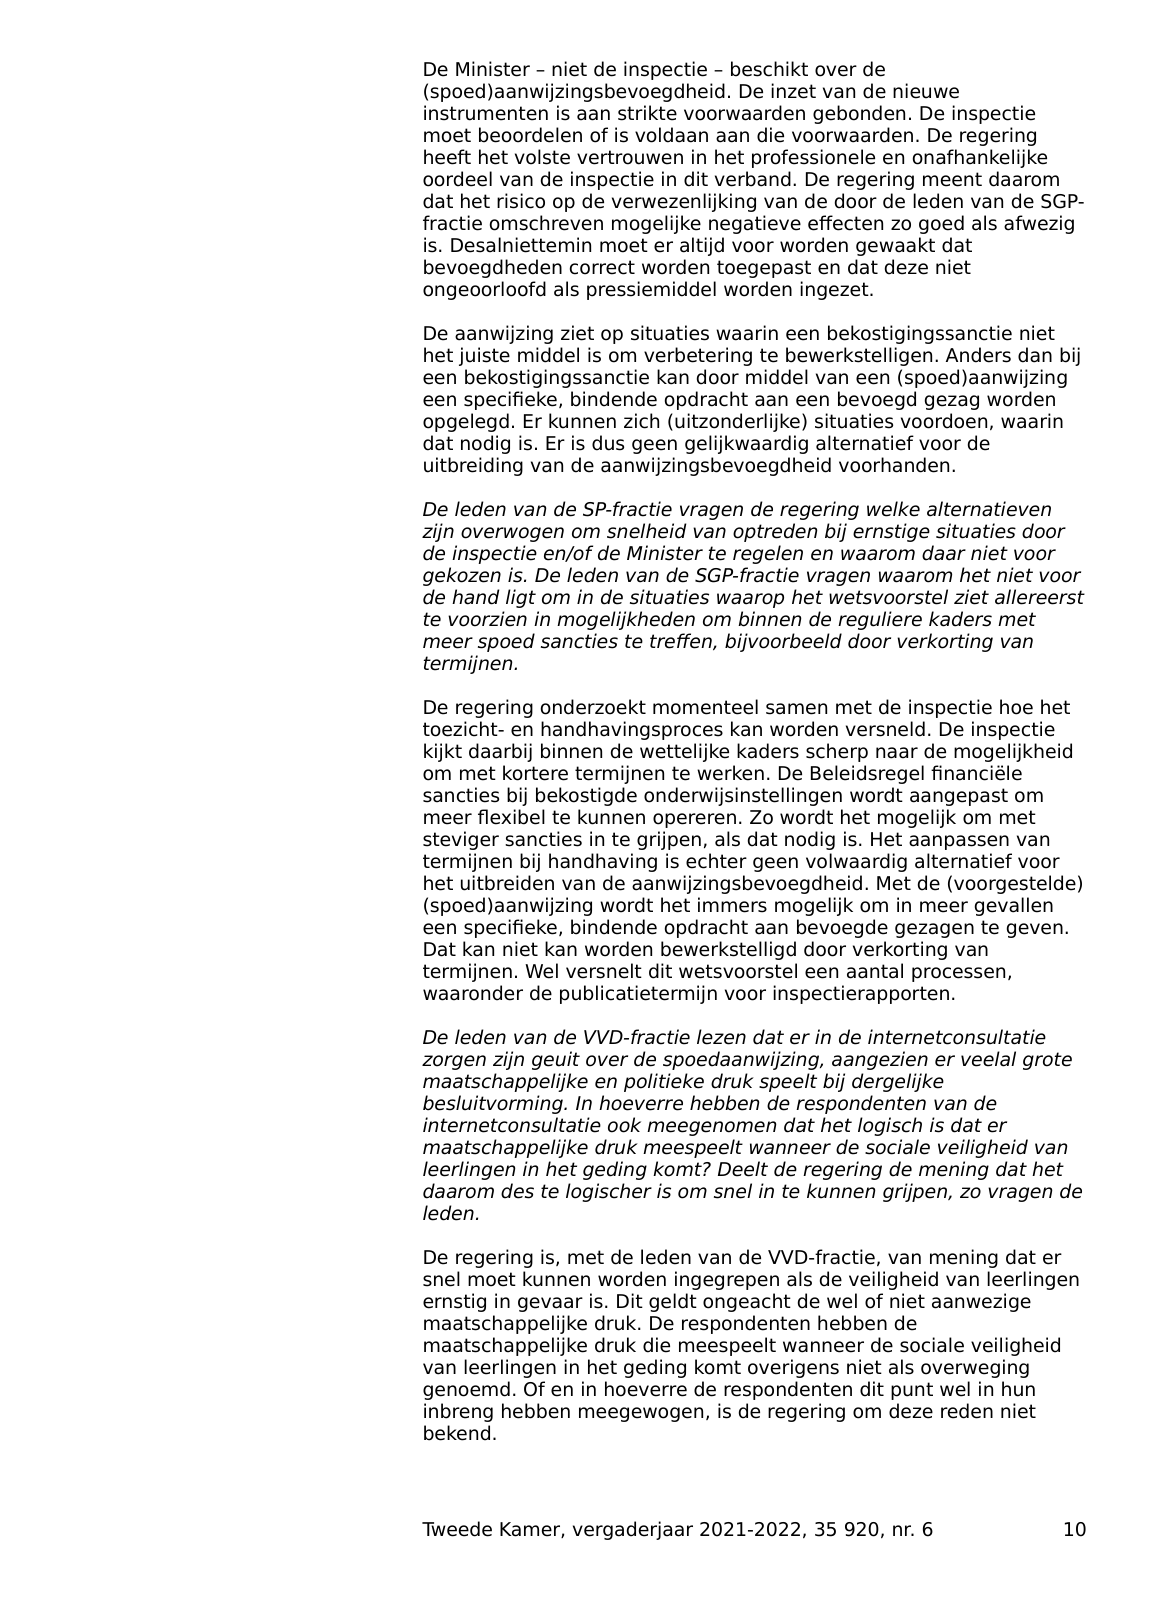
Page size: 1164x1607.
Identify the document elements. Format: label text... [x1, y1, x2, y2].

text De Minister – niet de inspectie – beschikt over de (spoed)aanwijzingsbevoegdheid. De inzet van de nieuwe instrumenten is aan strikte voorwaarden gebonden. De inspectie moet beoordelen of is voldaan aan die voorwaarden. De regering heeft het volste vertrouwen in het professionele en onafhankelijke oordeel van de inspectie in dit verband. De regering meent daarom dat het risico op de verwezenlijking van de door de leden van de SGP-fractie omschreven mogelijke negatieve effecten zo goed als afwezig is. Desalniettemin moet er altijd voor worden gewaakt dat bevoegdheden correct worden toegepast en dat deze niet ongeoorloofd als pressiemiddel worden ingezet. [422, 59, 1087, 301]
text De leden van de VVD-fractie lezen dat er in de internetconsultatie zorgen zijn geuit over de spoedaanwijzing, aangezien er veelal grote maatschappelijke en politieke druk speelt bij dergelijke besluitvorming. In hoeverre hebben de respondenten van de internetconsultatie ook meegenomen dat het logisch is dat er maatschappelijke druk meespeelt wanneer de sociale veiligheid van leerlingen in het geding komt? Deelt de regering de mening dat het daarom des te logischer is om snel in te kunnen grijpen, zo vragen de leden. [422, 1027, 1087, 1225]
text De aanwijzing ziet op situaties waarin een bekostigingssanctie niet het juiste middel is om verbetering te bewerkstelligen. Anders dan bij een bekostigingssanctie kan door middel van een (spoed)aanwijzing een specifieke, bindende opdracht aan een bevoegd gezag worden opgelegd. Er kunnen zich (uitzonderlijke) situaties voordoen, waarin dat nodig is. Er is dus geen gelijkwaardig alternatief voor de uitbreiding van de aanwijzingsbevoegdheid voorhanden. [422, 323, 1087, 477]
text De regering is, met de leden van de VVD-fractie, van mening dat er snel moet kunnen worden ingegrepen als de veiligheid van leerlingen ernstig in gevaar is. Dit geldt ongeacht de wel of niet aanwezige maatschappelijke druk. De respondenten hebben de maatschappelijke druk die meespeelt wanneer de sociale veiligheid van leerlingen in het geding komt overigens niet als overweging genoemd. Of en in hoeverre de respondenten dit punt wel in hun inbreng hebben meegewogen, is de regering om deze reden niet bekend. [422, 1247, 1087, 1445]
text De leden van de SP-fractie vragen de regering welke alternatieven zijn overwogen om snelheid van optreden bij ernstige situaties door de inspectie en/of de Minister te regelen en waarom daar niet voor gekozen is. De leden van de SGP-fractie vragen waarom het niet voor de hand ligt om in de situaties waarop het wetsvoorstel ziet allereerst te voorzien in mogelijkheden om binnen de reguliere kaders met meer spoed sancties te treffen, bijvoorbeeld door verkorting van termijnen. [422, 499, 1087, 675]
text De regering onderzoekt momenteel samen met de inspectie hoe het toezicht- en handhavingsproces kan worden versneld. De inspectie kijkt daarbij binnen de wettelijke kaders scherp naar de mogelijkheid om met kortere termijnen te werken. De Beleidsregel financiële sancties bij bekostigde onderwijsinstellingen wordt aangepast om meer flexibel te kunnen opereren. Zo wordt het mogelijk om met steviger sancties in te grijpen, als dat nodig is. Het aanpassen van termijnen bij handhaving is echter geen volwaardig alternatief voor het uitbreiden van de aanwijzingsbevoegdheid. Met de (voorgestelde) (spoed)aanwijzing wordt het immers mogelijk om in meer gevallen een specifieke, bindende opdracht aan bevoegde gezagen te geven. Dat kan niet kan worden bewerkstelligd door verkorting van termijnen. Wel versnelt dit wetsvoorstel een aantal processen, waaronder de publicatietermijn voor inspectierapporten. [422, 697, 1087, 1005]
